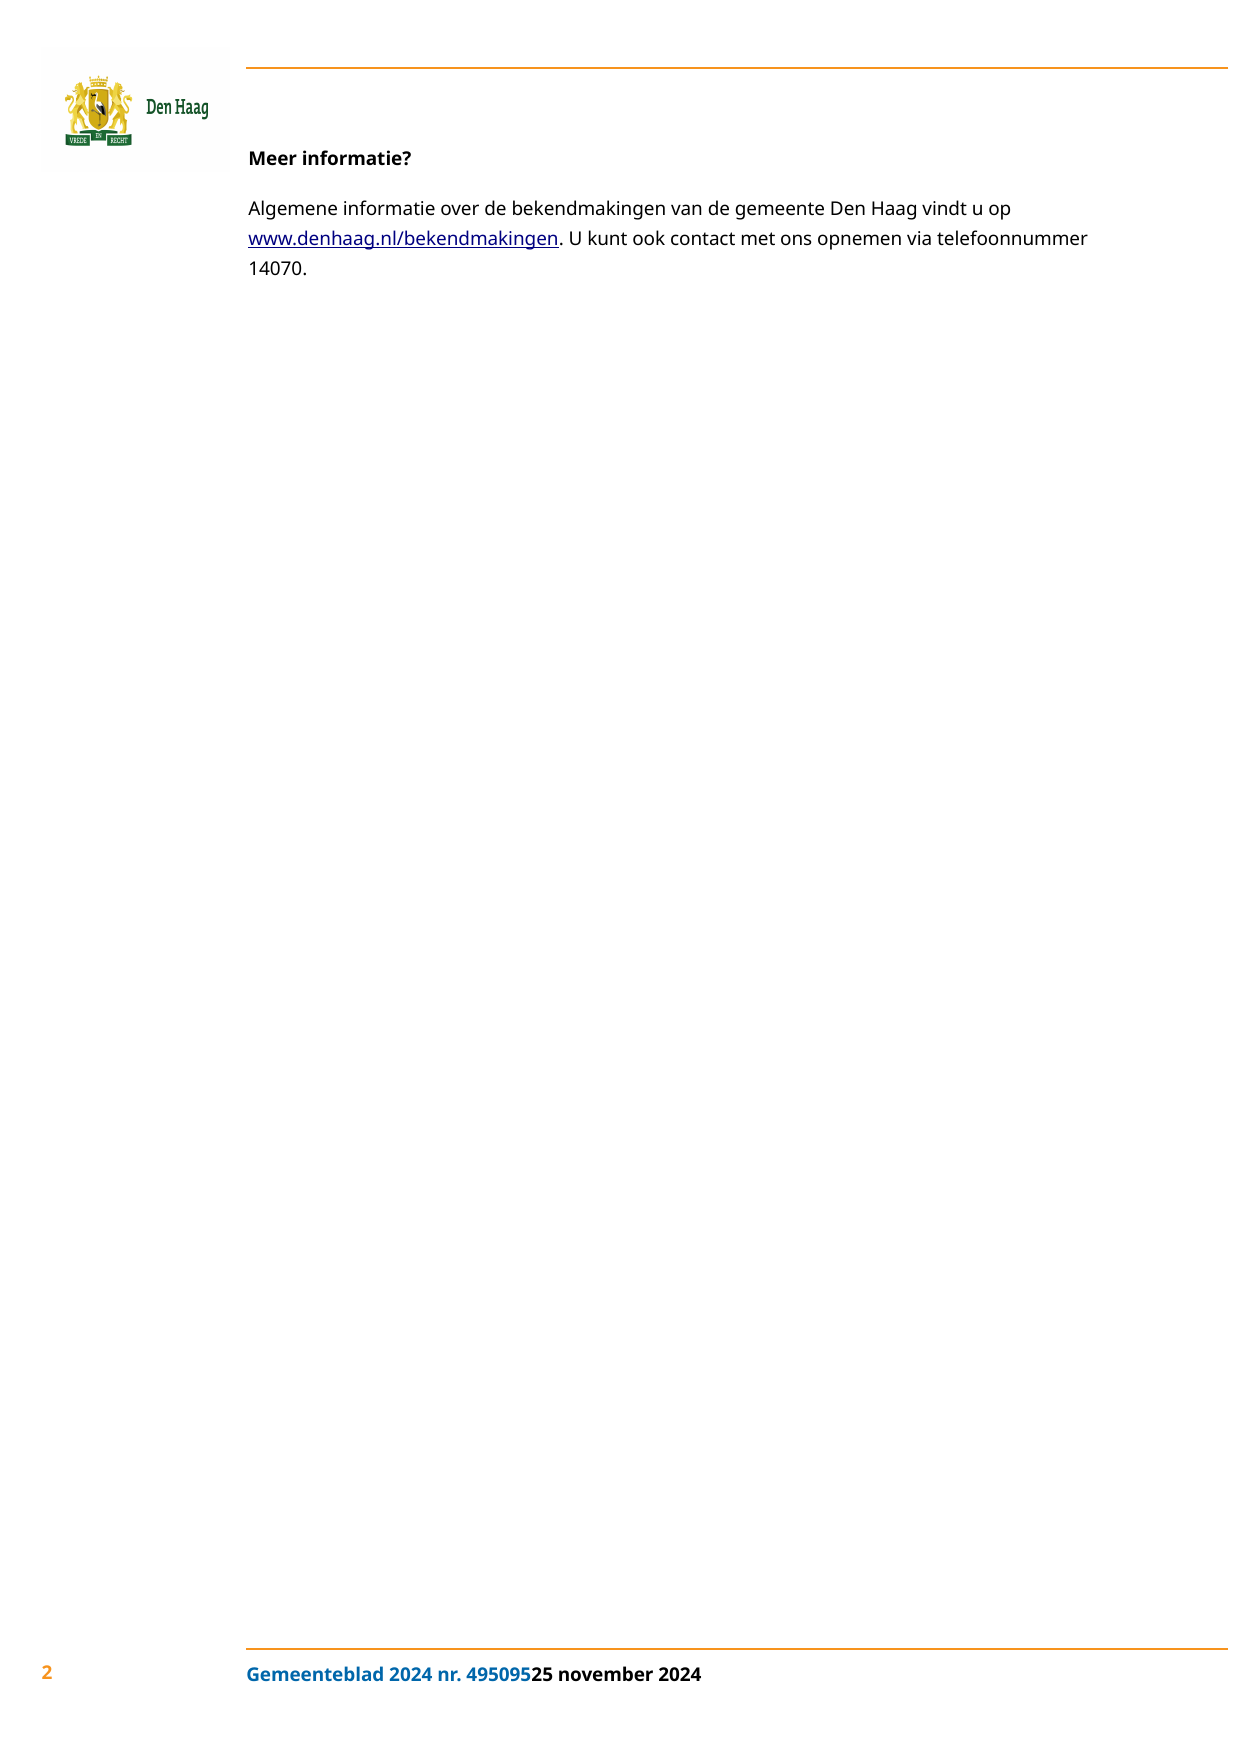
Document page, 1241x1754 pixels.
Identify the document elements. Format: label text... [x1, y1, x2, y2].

text Meer informatie? [248, 145, 1152, 171]
text Algemene informatie over de bekendmakingen van de gemeente Den Haag vindt u op www.denhaag.nl/bekendmakingen. U kunt ook contact met ons opnemen via telefoonnummer 14070. [248, 196, 1152, 281]
picture [41, 47, 231, 172]
